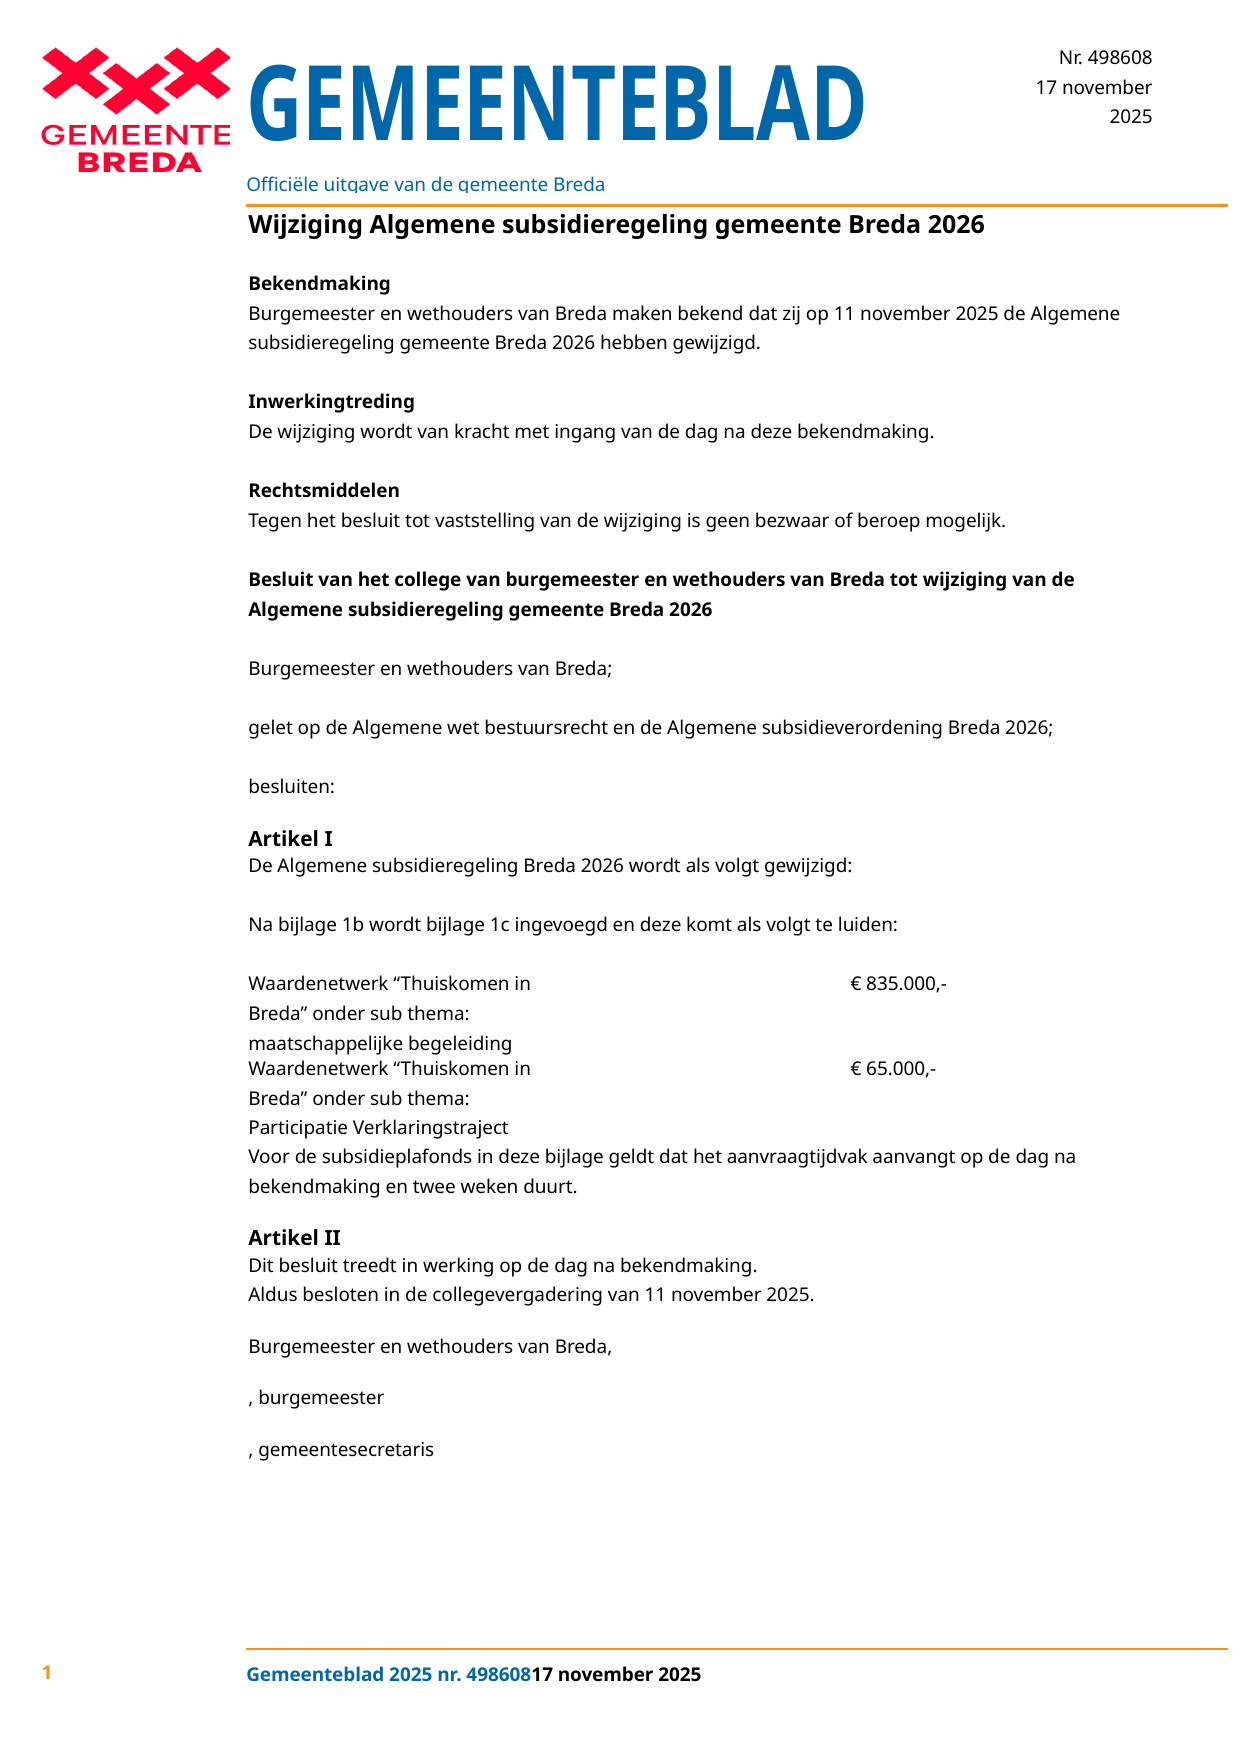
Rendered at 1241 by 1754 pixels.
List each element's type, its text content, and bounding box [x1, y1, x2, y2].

text , burgemeester [248, 1384, 1152, 1410]
text Artikel I [248, 824, 1152, 852]
text Artikel II [248, 1223, 1152, 1252]
text Burgemeester en wethouders van Breda, [248, 1333, 1152, 1359]
table_header [549, 971, 850, 1055]
text Na bijlage 1b wordt bijlage 1c ingevoegd en deze komt als volgt te luiden: [248, 911, 1152, 937]
text Rechtsmiddelen [248, 477, 1152, 503]
text Bekendmaking [248, 270, 1152, 296]
text besluiten: [248, 773, 1152, 799]
table_cell Waardenetwerk “Thuiskomen in Breda” onder sub thema: Participatie Verklaringstraject [248, 1055, 549, 1140]
text Wijziging Algemene subsidieregeling gemeente Breda 2026 [248, 207, 1152, 241]
text Aldus besloten in de collegevergadering van 11 november 2025. [248, 1282, 1152, 1307]
table_cell € 65.000,- [850, 1055, 1152, 1140]
table_cell [549, 1055, 850, 1140]
table_header Waardenetwerk “Thuiskomen in Breda” onder sub thema: maatschappelijke begeleiding [248, 971, 549, 1055]
text , gemeentesecretaris [248, 1436, 1152, 1462]
text gelet op de Algemene wet bestuursrecht en de Algemene subsidieverordening Breda 2026; [248, 714, 1152, 740]
picture [41, 47, 231, 172]
text Inwerkingtreding [248, 389, 1152, 414]
text Voor de subsidieplafonds in deze bijlage geldt dat het aanvraagtijdvak aanvangt op de dag na bekendmaking en twee weken duurt. [248, 1143, 1152, 1199]
table_header € 835.000,- [850, 971, 1152, 1055]
text De wijziging wordt van kracht met ingang van de dag na deze bekendmaking. [248, 418, 1152, 444]
text Dit besluit treedt in werking op de dag na bekendmaking. [248, 1252, 1152, 1278]
text Burgemeester en wethouders van Breda; [248, 655, 1152, 681]
text De Algemene subsidieregeling Breda 2026 wordt als volgt gewijzigd: [248, 852, 1152, 878]
text Burgemeester en wethouders van Breda maken bekend dat zij op 11 november 2025 de Algemene subsidieregeling gemeente Breda 2026 hebben gewijzigd. [248, 300, 1152, 355]
text Besluit van het college van burgemeester en wethouders van Breda tot wijziging van de Algemene subsidieregeling gemeente Breda 2026 [248, 566, 1152, 621]
text Tegen het besluit tot vaststelling van de wijziging is geen bezwaar of beroep mogelijk. [248, 507, 1152, 533]
